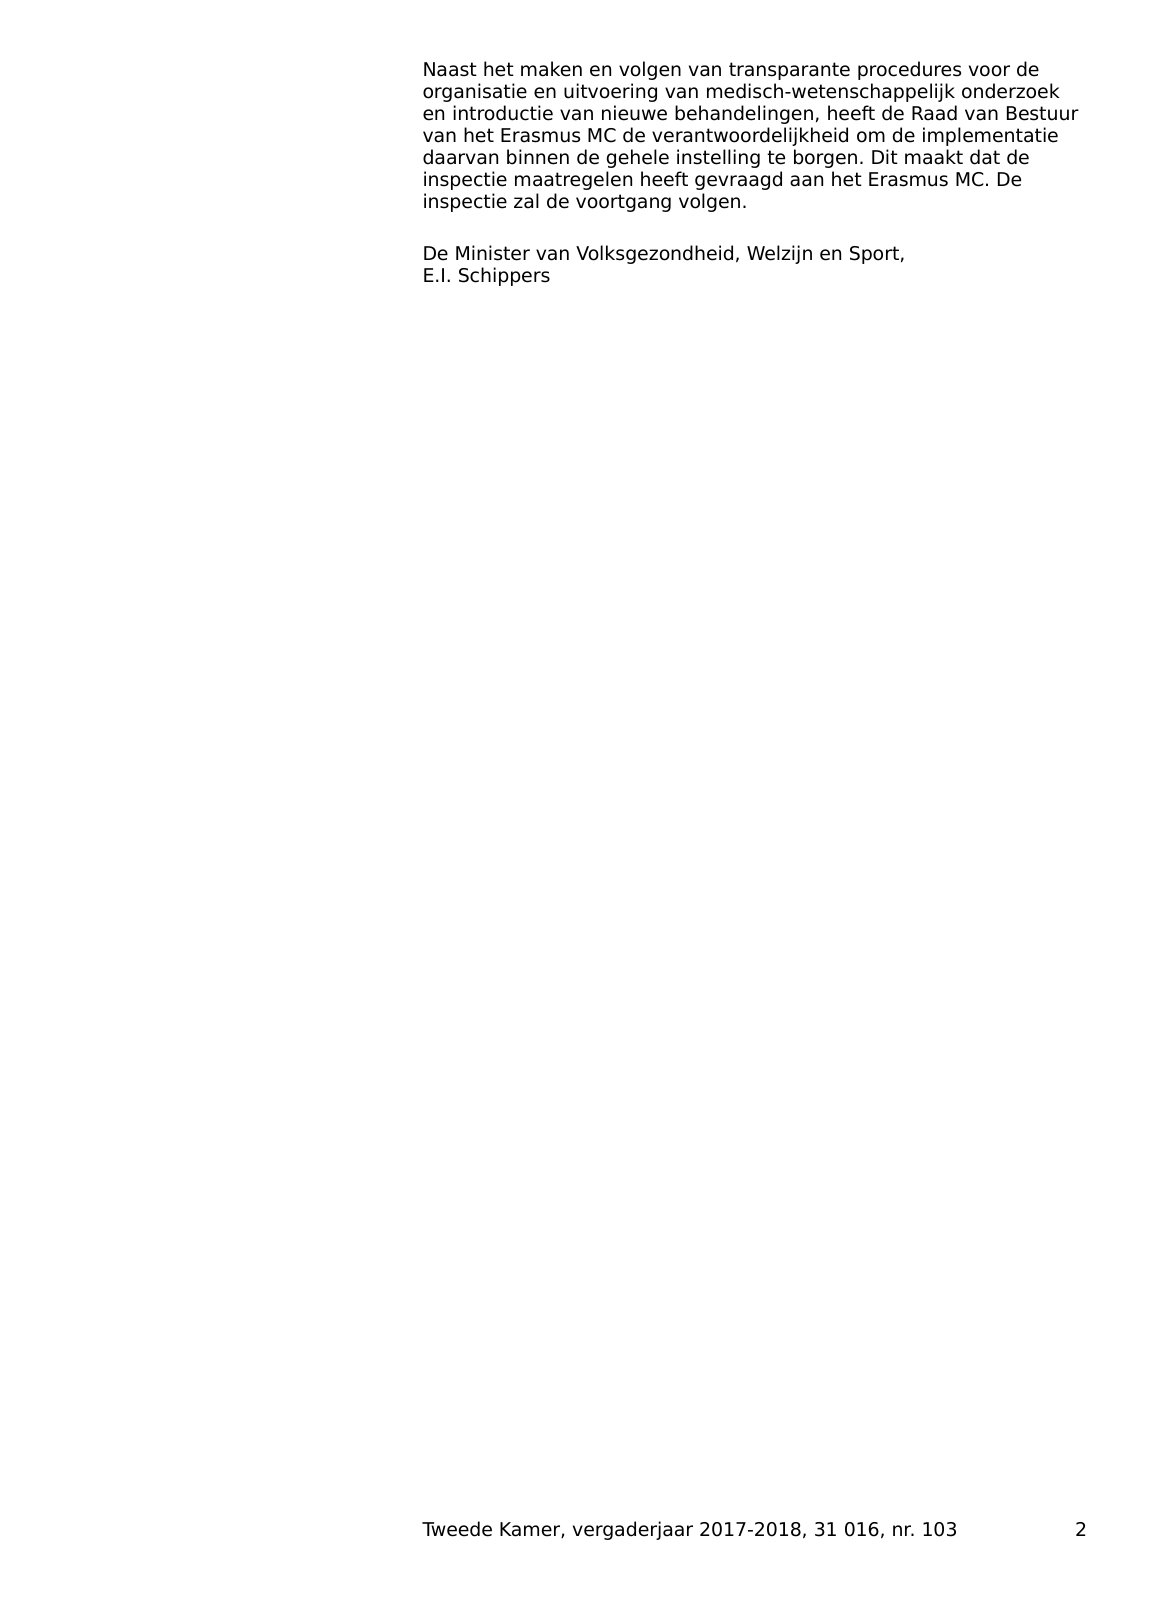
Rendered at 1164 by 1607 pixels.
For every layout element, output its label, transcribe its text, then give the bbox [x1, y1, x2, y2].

text De Minister van Volksgezondheid, Welzijn en Sport, E.I. Schippers [422, 243, 1087, 287]
text Naast het maken en volgen van transparante procedures voor de organisatie en uitvoering van medisch-wetenschappelijk onderzoek en introductie van nieuwe behandelingen, heeft de Raad van Bestuur van het Erasmus MC de verantwoordelijkheid om de implementatie daarvan binnen de gehele instelling te borgen. Dit maakt dat de inspectie maatregelen heeft gevraagd aan het Erasmus MC. De inspectie zal de voortgang volgen. [422, 59, 1087, 213]
